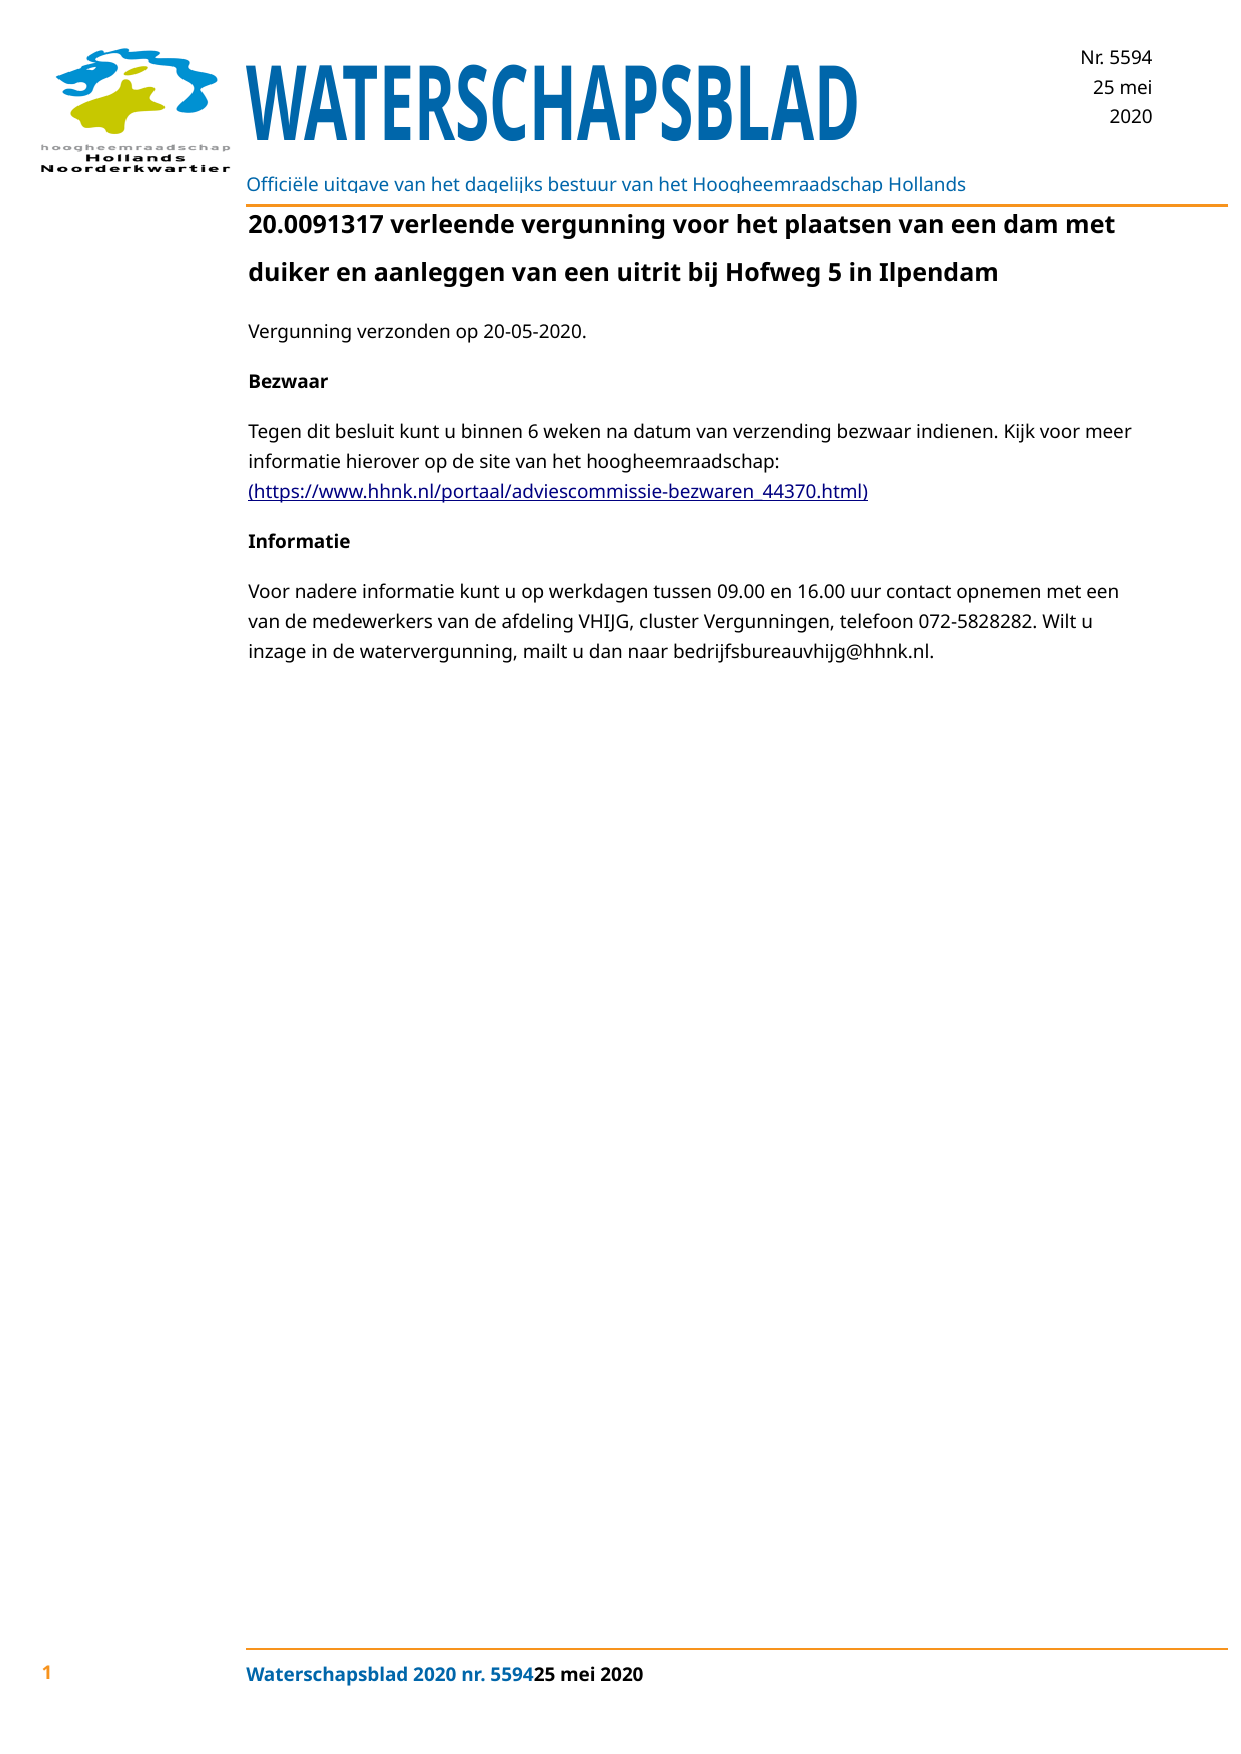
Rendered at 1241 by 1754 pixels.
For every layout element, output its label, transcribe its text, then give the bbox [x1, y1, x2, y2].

text Voor nadere informatie kunt u op werkdagen tussen 09.00 en 16.00 uur contact opnemen met een van de medewerkers van de afdeling VHIJG, cluster Vergunningen, telefoon 072-5828282. Wilt u inzage in de watervergunning, mailt u dan naar bedrijfsbureauvhijg@hhnk.nl. [248, 579, 1152, 664]
text Tegen dit besluit kunt u binnen 6 weken na datum van verzending bezwaar indienen. Kijk voor meer informatie hierover op de site van het hoogheemraadschap: (https://www.hhnk.nl/portaal/adviescommissie-bezwaren_44370.html) [248, 419, 1152, 504]
text Informatie [248, 528, 1152, 554]
text Bezwaar [248, 368, 1152, 394]
text 20.0091317 verleende vergunning voor het plaatsen van een dam met duiker en aanleggen van een uitrit bij Hofweg 5 in Ilpendam [248, 207, 1152, 288]
text Vergunning verzonden op 20-05-2020. [248, 318, 1152, 344]
picture [41, 47, 231, 172]
